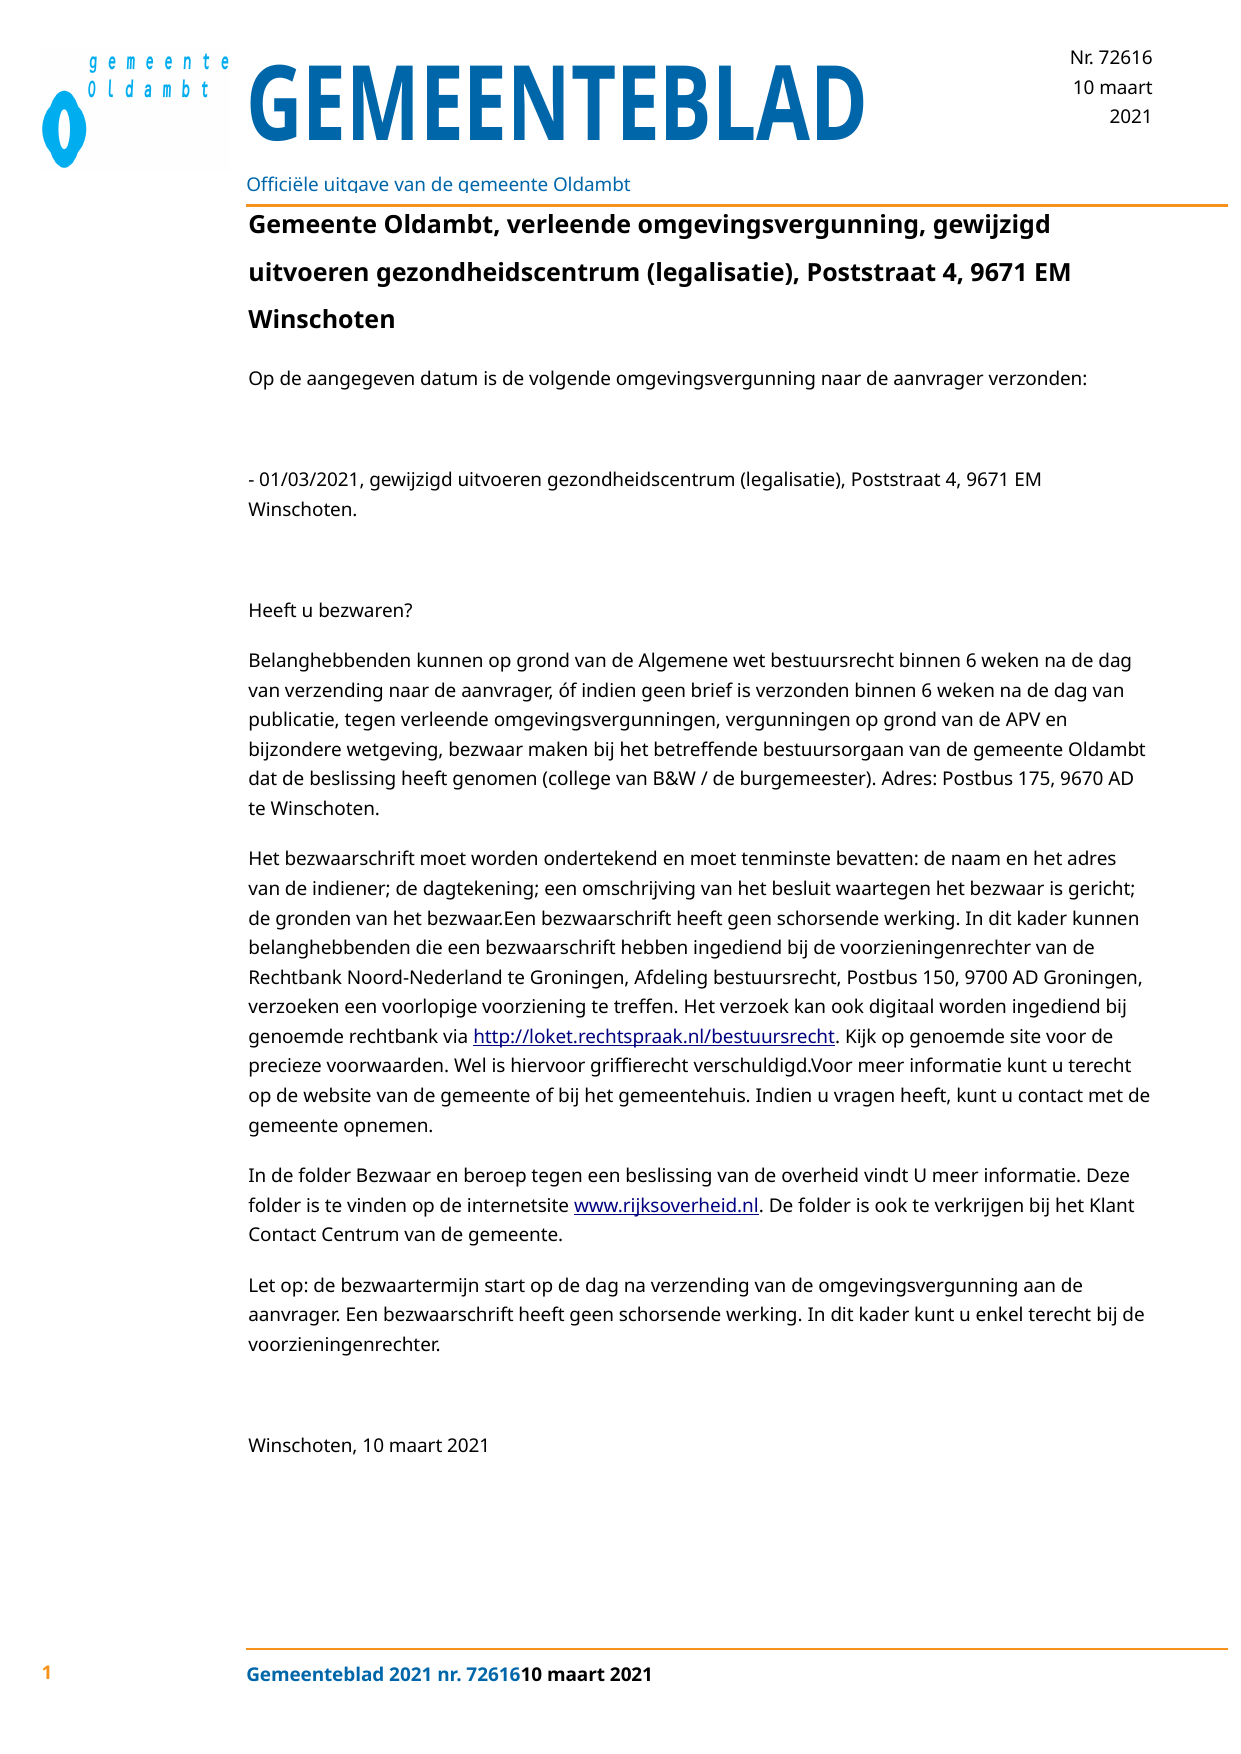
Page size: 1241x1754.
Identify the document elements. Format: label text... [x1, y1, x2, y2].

text Winschoten, 10 maart 2021 [248, 1432, 1152, 1457]
text Belanghebbenden kunnen op grond van de Algemene wet bestuursrecht binnen 6 weken na de dag van verzending naar de aanvrager, óf indien geen brief is verzonden binnen 6 weken na de dag van publicatie, tegen verleende omgevingsvergunningen, vergunningen op grond van de APV en bijzondere wetgeving, bezwaar maken bij het betreffende bestuursorgaan van de gemeente Oldambt dat de beslissing heeft genomen (college van B&W / de burgemeester). Adres: Postbus 175, 9670 AD te Winschoten. [248, 647, 1152, 821]
text Let op: de bezwaartermijn start op de dag na verzending van de omgevingsvergunning aan de aanvrager. Een bezwaarschrift heeft geen schorsende werking. In dit kader kunt u enkel terecht bij de voorzieningenrechter. [248, 1272, 1152, 1357]
picture [41, 47, 231, 172]
text Gemeente Oldambt, verleende omgevingsvergunning, gewijzigd uitvoeren gezondheidscentrum (legalisatie), Poststraat 4, 9671 EM Winschoten [248, 207, 1152, 336]
text In de folder Bezwaar en beroep tegen een beslissing van de overheid vindt U meer informatie. Deze folder is te vinden op de internetsite www.rijksoverheid.nl. De folder is ook te verkrijgen bij het Klant Contact Centrum van de gemeente. [248, 1162, 1152, 1247]
text - 01/03/2021, gewijzigd uitvoeren gezondheidscentrum (legalisatie), Poststraat 4, 9671 EM Winschoten. [248, 466, 1152, 522]
text Heeft u bezwaren? [248, 597, 1152, 622]
text Het bezwaarschrift moet worden ondertekend en moet tenminste bevatten: de naam en het adres van de indiener; de dagtekening; een omschrijving van het besluit waartegen het bezwaar is gericht; de gronden van het bezwaar.Een bezwaarschrift heeft geen schorsende werking. In dit kader kunnen belanghebbenden die een bezwaarschrift hebben ingediend bij de voorzieningenrechter van de Rechtbank Noord-Nederland te Groningen, Afdeling bestuursrecht, Postbus 150, 9700 AD Groningen, verzoeken een voorlopige voorziening te treffen. Het verzoek kan ook digitaal worden ingediend bij genoemde rechtbank via http://loket.rechtspraak.nl/bestuursrecht. Kijk op genoemde site voor de precieze voorwaarden. Wel is hiervoor griffierecht verschuldigd.Voor meer informatie kunt u terecht op de website van de gemeente of bij het gemeentehuis. Indien u vragen heeft, kunt u contact met de gemeente opnemen. [248, 846, 1152, 1137]
text Op de aangegeven datum is de volgende omgevingsvergunning naar de aanvrager verzonden: [248, 366, 1152, 391]
